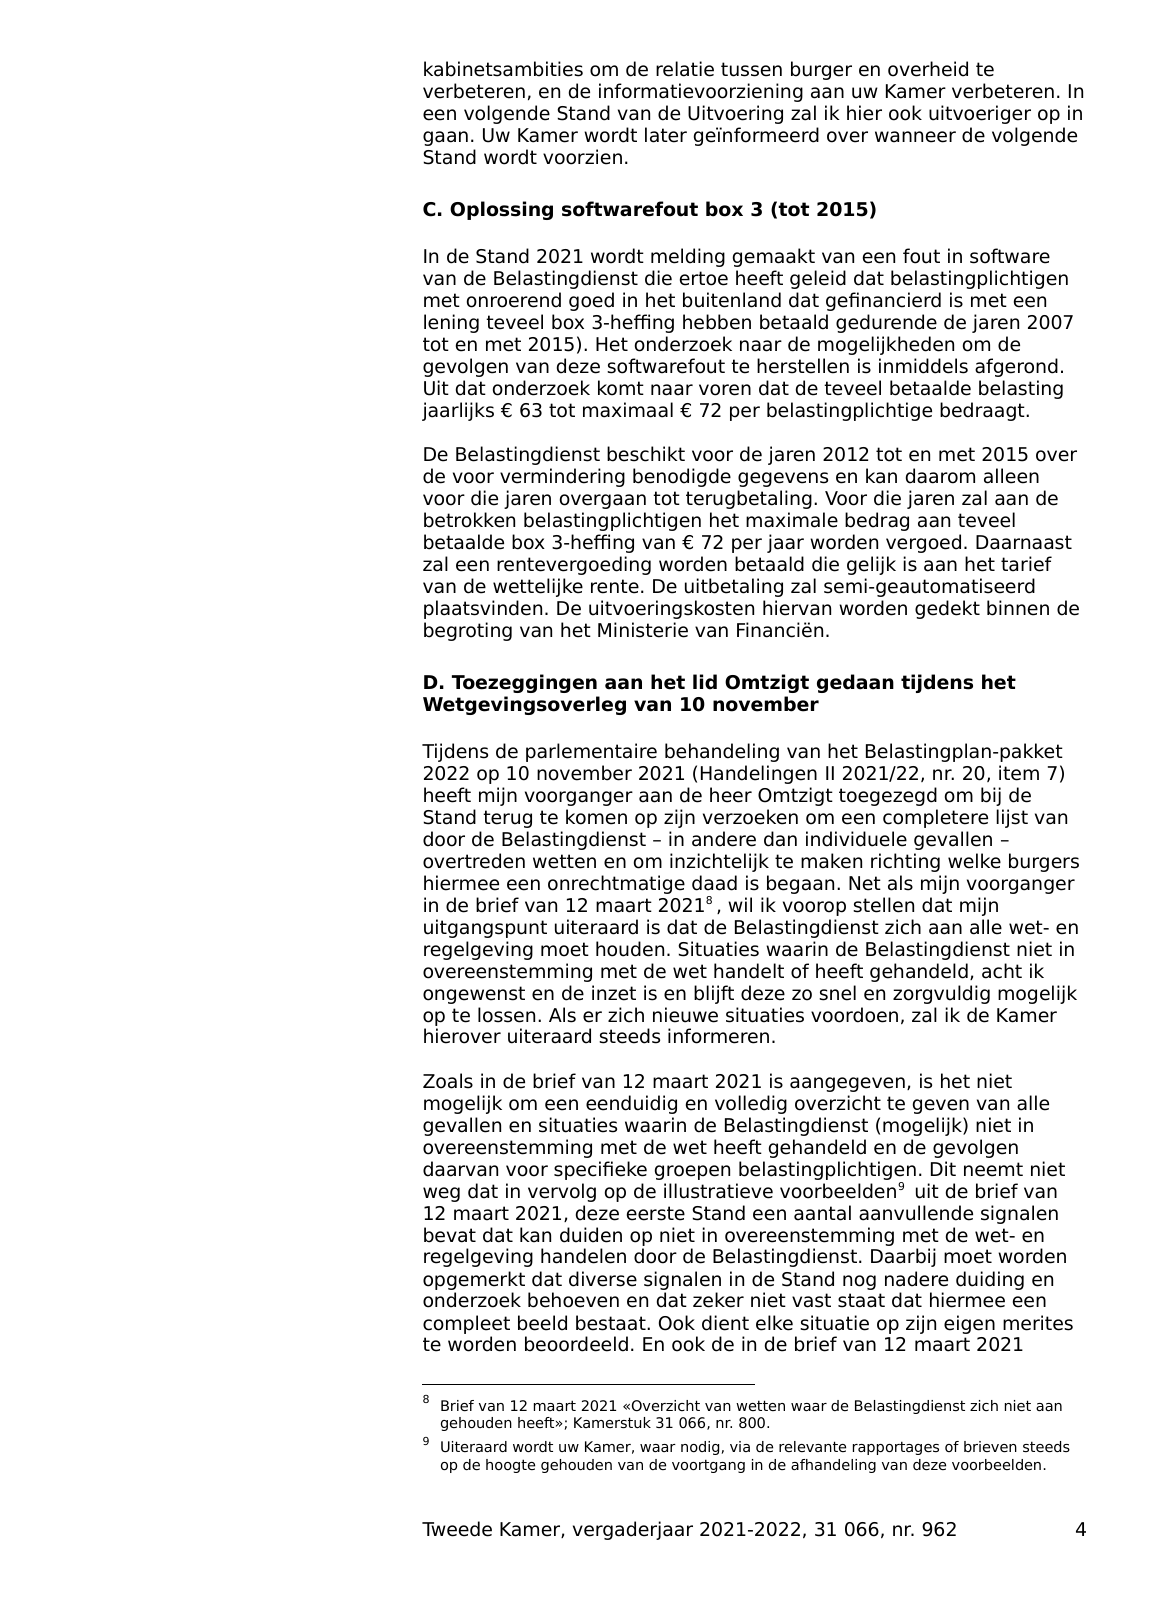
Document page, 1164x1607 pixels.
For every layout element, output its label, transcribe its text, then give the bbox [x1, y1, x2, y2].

subtitle C. Oplossing softwarefout box 3 (tot 2015) [422, 199, 1087, 221]
text kabinetsambities om de relatie tussen burger en overheid te verbeteren, en de informatievoorziening aan uw Kamer verbeteren. In een volgende Stand van de Uitvoering zal ik hier ook uitvoeriger op in gaan. Uw Kamer wordt later geïnformeerd over wanneer de volgende Stand wordt voorzien. [422, 59, 1087, 169]
text In de Stand 2021 wordt melding gemaakt van een fout in software van de Belastingdienst die ertoe heeft geleid dat belastingplichtigen met onroerend goed in het buitenland dat gefinancierd is met een lening teveel box 3-heffing hebben betaald gedurende de jaren 2007 tot en met 2015). Het onderzoek naar de mogelijkheden om de gevolgen van deze softwarefout te herstellen is inmiddels afgerond. Uit dat onderzoek komt naar voren dat de teveel betaalde belasting jaarlijks € 63 tot maximaal € 72 per belastingplichtige bedraagt. [422, 246, 1087, 422]
text De Belastingdienst beschikt voor de jaren 2012 tot en met 2015 over de voor vermindering benodigde gegevens en kan daarom alleen voor die jaren overgaan tot terugbetaling. Voor die jaren zal aan de betrokken belastingplichtigen het maximale bedrag aan teveel betaalde box 3-heffing van € 72 per jaar worden vergoed. Daarnaast zal een rentevergoeding worden betaald die gelijk is aan het tarief van de wettelijke rente. De uitbetaling zal semi-geautomatiseerd plaatsvinden. De uitvoeringskosten hiervan worden gedekt binnen de begroting van het Ministerie van Financiën. [422, 444, 1087, 642]
text Uiteraard wordt uw Kamer, waar nodig, via de relevante rapportages of brieven steeds op de hoogte gehouden van de voortgang in de afhandeling van deze voorbeelden. [422, 1435, 1087, 1474]
text Zoals in de brief van 12 maart 2021 is aangegeven, is het niet mogelijk om een eenduidig en volledig overzicht te geven van alle gevallen en situaties waarin de Belastingdienst (mogelijk) niet in overeenstemming met de wet heeft gehandeld en de gevolgen daarvan voor specifieke groepen belastingplichtigen. Dit neemt niet weg dat in vervolg op de illustratieve voorbeelden uit de brief van 12 maart 2021, deze eerste Stand een aantal aanvullende signalen bevat dat kan duiden op niet in overeenstemming met de wet- en regelgeving handelen door de Belastingdienst. Daarbij moet worden opgemerkt dat diverse signalen in de Stand nog nadere duiding en onderzoek behoeven en dat zeker niet vast staat dat hiermee een compleet beeld bestaat. Ook dient elke situatie op zijn eigen merites te worden beoordeeld. En ook de in de brief van 12 maart 2021 [422, 1071, 1087, 1356]
text Brief van 12 maart 2021 «Overzicht van wetten waar de Belastingdienst zich niet aan gehouden heeft»; Kamerstuk 31 066, nr. 800. [422, 1393, 1087, 1432]
subtitle D. Toezeggingen aan het lid Omtzigt gedaan tijdens het Wetgevingsoverleg van 10 november [422, 672, 1087, 716]
text Tijdens de parlementaire behandeling van het Belastingplan-pakket 2022 op 10 november 2021 (Handelingen II 2021/22, nr. 20, item 7) heeft mijn voorganger aan de heer Omtzigt toegezegd om bij de Stand terug te komen op zijn verzoeken om een completere lijst van door de Belastingdienst – in andere dan individuele gevallen – overtreden wetten en om inzichtelijk te maken richting welke burgers hiermee een onrechtmatige daad is begaan. Net als mijn voorganger in de brief van 12 maart 2021, wil ik voorop stellen dat mijn uitgangspunt uiteraard is dat de Belastingdienst zich aan alle wet- en regelgeving moet houden. Situaties waarin de Belastingdienst niet in overeenstemming met de wet handelt of heeft gehandeld, acht ik ongewenst en de inzet is en blijft deze zo snel en zorgvuldig mogelijk op te lossen. Als er zich nieuwe situaties voordoen, zal ik de Kamer hierover uiteraard steeds informeren. [422, 741, 1087, 1048]
